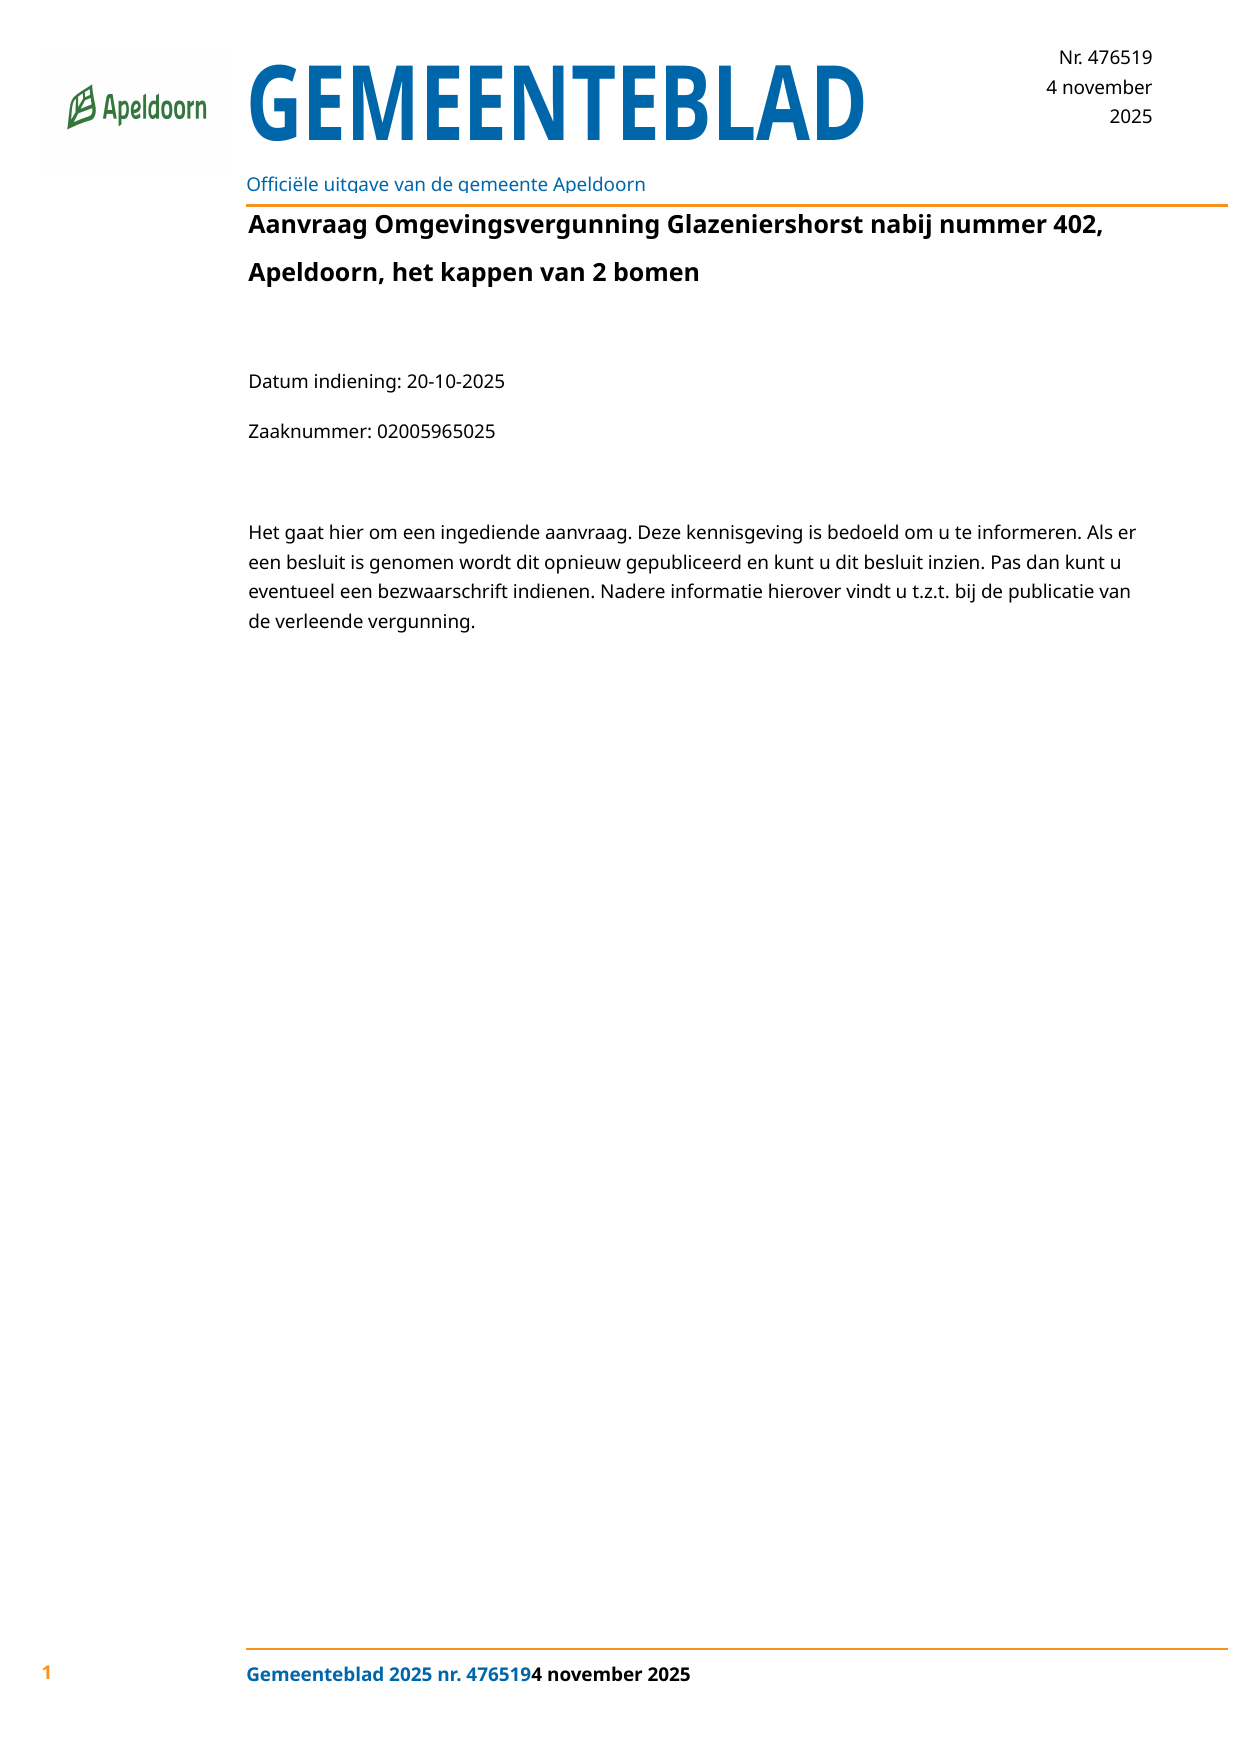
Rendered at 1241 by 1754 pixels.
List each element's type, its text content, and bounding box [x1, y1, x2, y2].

picture [41, 47, 231, 172]
text Zaaknummer: 02005965025 [248, 419, 1152, 444]
text Het gaat hier om een ingediende aanvraag. Deze kennisgeving is bedoeld om u te informeren. Als er een besluit is genomen wordt dit opnieuw gepubliceerd en kunt u dit besluit inzien. Pas dan kunt u eventueel een bezwaarschrift indienen. Nadere informatie hierover vindt u t.z.t. bij de publicatie van de verleende vergunning. [248, 519, 1152, 634]
text Datum indiening: 20-10-2025 [248, 368, 1152, 394]
text Aanvraag Omgevingsvergunning Glazeniershorst nabij nummer 402, Apeldoorn, het kappen van 2 bomen [248, 207, 1152, 288]
